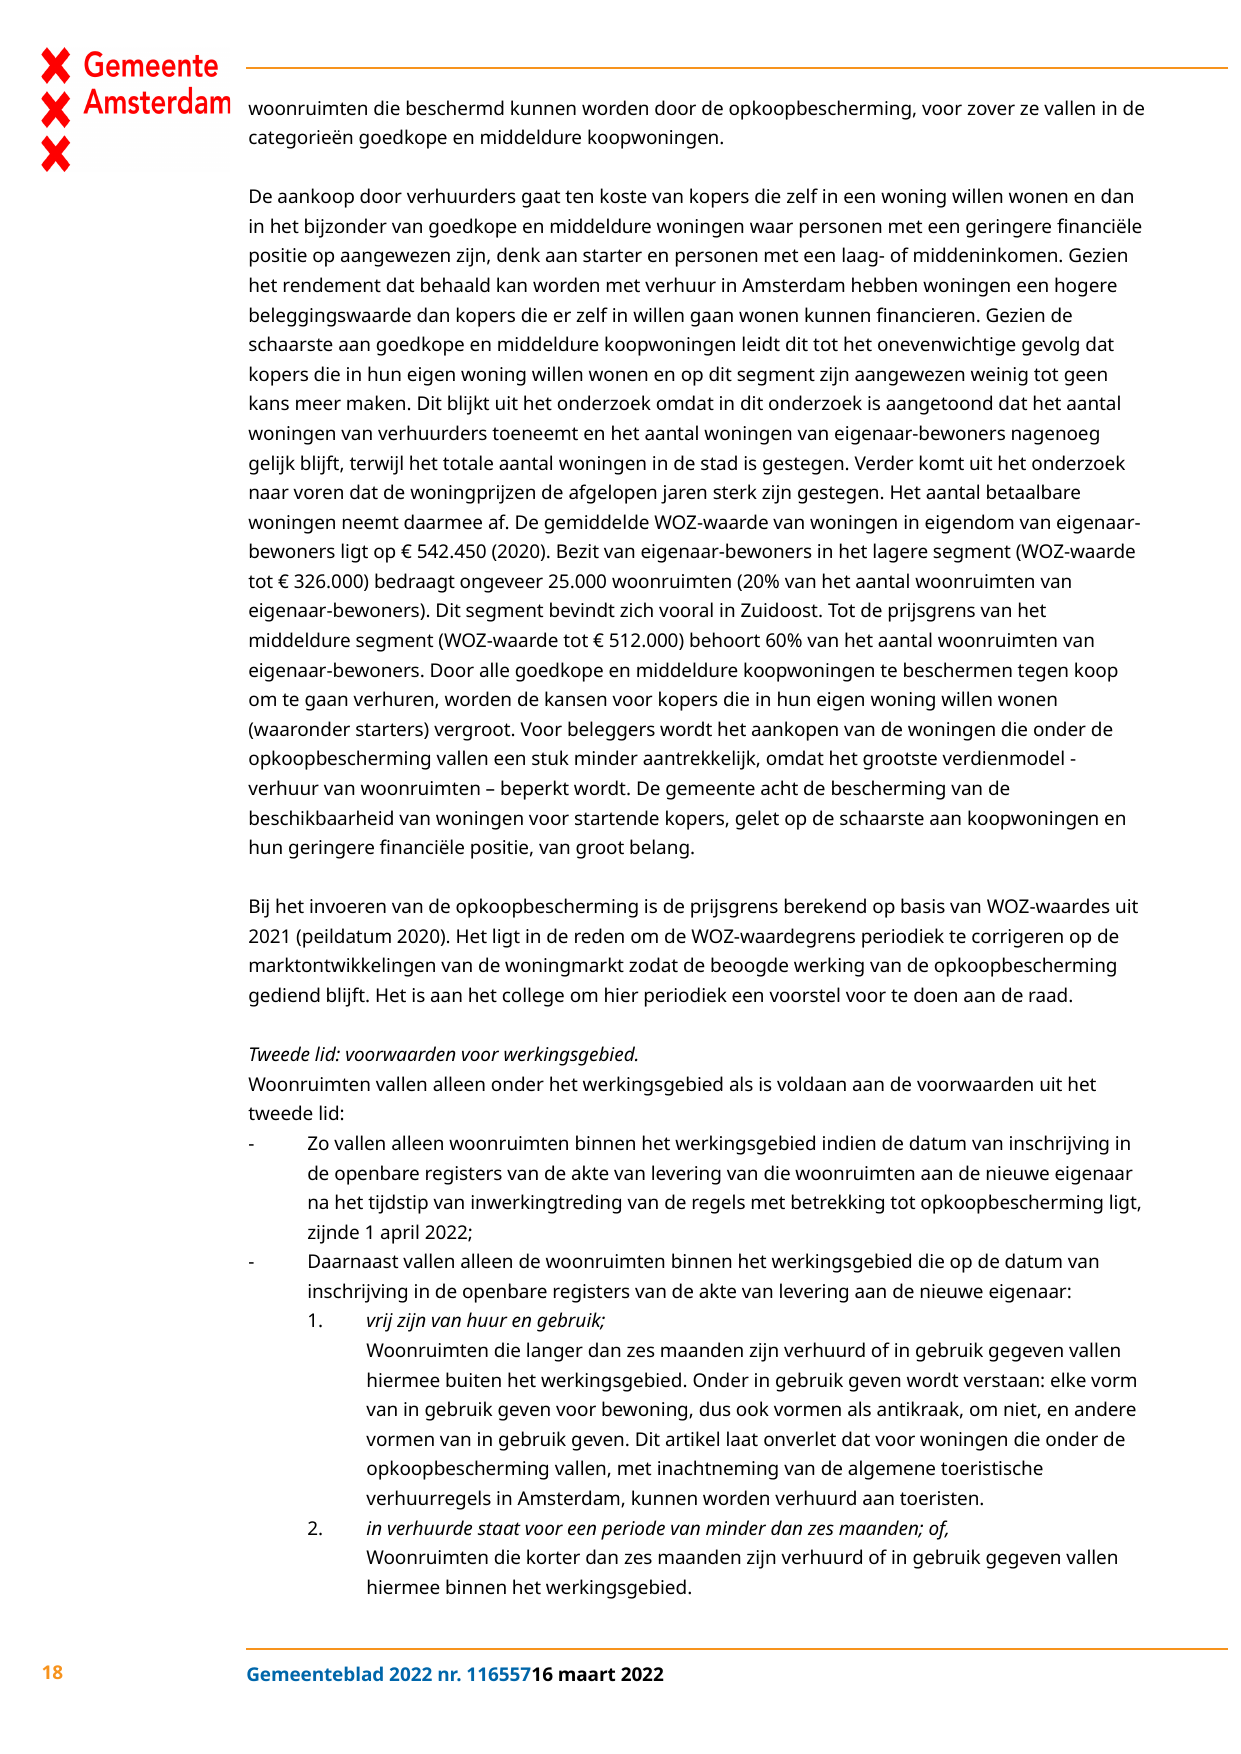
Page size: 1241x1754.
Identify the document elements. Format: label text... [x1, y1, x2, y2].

picture [41, 47, 231, 172]
text Woonruimten vallen alleen onder het werkingsgebied als is voldaan aan de voorwaarden uit het tweede lid: [248, 1071, 1152, 1126]
text De aankoop door verhuurders gaat ten koste van kopers die zelf in een woning willen wonen en dan in het bijzonder van goedkope en middeldure woningen waar personen met een geringere financiële positie op aangewezen zijn, denk aan starter en personen met een laag- of middeninkomen. Gezien het rendement dat behaald kan worden met verhuur in Amsterdam hebben woningen een hogere beleggingswaarde dan kopers die er zelf in willen gaan wonen kunnen financieren. Gezien de schaarste aan goedkope en middeldure koopwoningen leidt dit tot het onevenwichtige gevolg dat kopers die in hun eigen woning willen wonen en op dit segment zijn aangewezen weinig tot geen kans meer maken. Dit blijkt uit het onderzoek omdat in dit onderzoek is aangetoond dat het aantal woningen van verhuurders toeneemt en het aantal woningen van eigenaar-bewoners nagenoeg gelijk blijft, terwijl het totale aantal woningen in de stad is gestegen. Verder komt uit het onderzoek naar voren dat de woningprijzen de afgelopen jaren sterk zijn gestegen. Het aantal betaalbare woningen neemt daarmee af. De gemiddelde WOZ-waarde van woningen in eigendom van eigenaar-bewoners ligt op € 542.450 (2020). Bezit van eigenaar-bewoners in het lagere segment (WOZ-waarde tot € 326.000) bedraagt ongeveer 25.000 woonruimten (20% van het aantal woonruimten van eigenaar-bewoners). Dit segment bevindt zich vooral in Zuidoost. Tot de prijsgrens van het middeldure segment (WOZ-waarde tot € 512.000) behoort 60% van het aantal woonruimten van eigenaar-bewoners. Door alle goedkope en middeldure koopwoningen te beschermen tegen koop om te gaan verhuren, worden de kansen voor kopers die in hun eigen woning willen wonen (waaronder starters) vergroot. Voor beleggers wordt het aankopen van de woningen die onder de opkoopbescherming vallen een stuk minder aantrekkelijk, omdat het grootste verdienmodel - verhuur van woonruimten – beperkt wordt. De gemeente acht de bescherming van de beschikbaarheid van woningen voor startende kopers, gelet op de schaarste aan koopwoningen en hun geringere financiële positie, van groot belang. [248, 183, 1152, 860]
list Daarnaast vallen alleen de woonruimten binnen het werkingsgebied die op de datum van inschrijving in de openbare registers van de akte van levering aan de nieuwe eigenaar: [248, 1248, 1152, 1304]
list in verhuurde staat voor een periode van minder dan zes maanden; of, [307, 1515, 1152, 1541]
text Tweede lid: voorwaarden voor werkingsgebied. [248, 1041, 1152, 1067]
list Woonruimten die korter dan zes maanden zijn verhuurd of in gebruik gegeven vallen hiermee binnen het werkingsgebied. [307, 1544, 1152, 1600]
list vrij zijn van huur en gebruik; [307, 1308, 1152, 1333]
list Zo vallen alleen woonruimten binnen het werkingsgebied indien de datum van inschrijving in de openbare registers van de akte van levering van die woonruimten aan de nieuwe eigenaar na het tijdstip van inwerkingtreding van de regels met betrekking tot opkoopbescherming ligt, zijnde 1 april 2022; [248, 1130, 1152, 1245]
list Woonruimten die langer dan zes maanden zijn verhuurd of in gebruik gegeven vallen hiermee buiten het werkingsgebied. Onder in gebruik geven wordt verstaan: elke vorm van in gebruik geven voor bewoning, dus ook vormen als antikraak, om niet, en andere vormen van in gebruik geven. Dit artikel laat onverlet dat voor woningen die onder de opkoopbescherming vallen, met inachtneming van de algemene toeristische verhuurregels in Amsterdam, kunnen worden verhuurd aan toeristen. [307, 1337, 1152, 1511]
text Bij het invoeren van de opkoopbescherming is de prijsgrens berekend op basis van WOZ-waardes uit 2021 (peildatum 2020). Het ligt in de reden om de WOZ-waardegrens periodiek te corrigeren op de marktontwikkelingen van de woningmarkt zodat de beoogde werking van de opkoopbescherming gediend blijft. Het is aan het college om hier periodiek een voorstel voor te doen aan de raad. [248, 893, 1152, 1008]
text woonruimten die beschermd kunnen worden door de opkoopbescherming, voor zover ze vallen in de categorieën goedkope en middeldure koopwoningen. [248, 95, 1152, 150]
